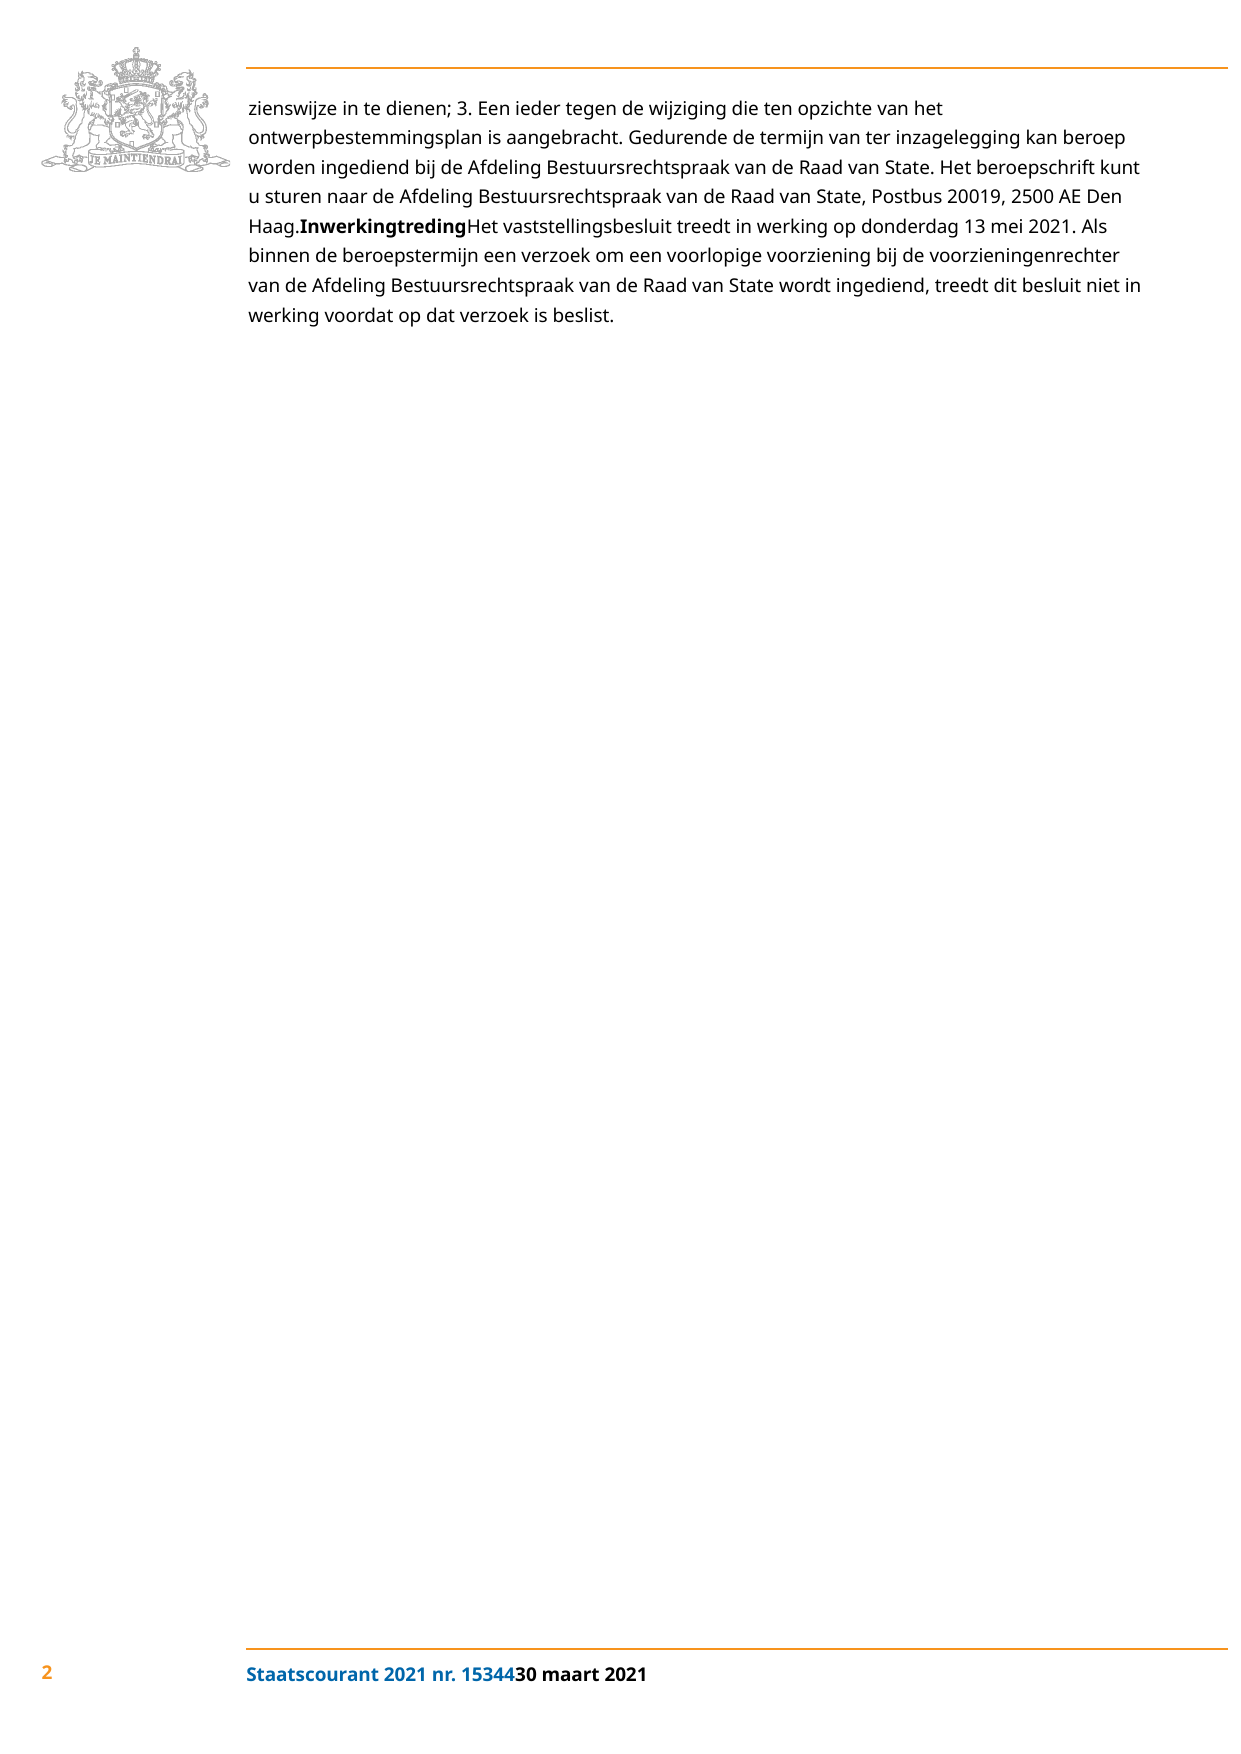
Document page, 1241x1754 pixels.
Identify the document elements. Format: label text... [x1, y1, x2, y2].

picture [41, 47, 231, 172]
text zienswijze in te dienen; 3. Een ieder tegen de wijziging die ten opzichte van het ontwerpbestemmingsplan is aangebracht. Gedurende de termijn van ter inzagelegging kan beroep worden ingediend bij de Afdeling Bestuursrechtspraak van de Raad van State. Het beroepschrift kunt u sturen naar de Afdeling Bestuursrechtspraak van de Raad van State, Postbus 20019, 2500 AE Den Haag.InwerkingtredingHet vaststellingsbesluit treedt in werking op donderdag 13 mei 2021. Als binnen de beroepstermijn een verzoek om een voorlopige voorziening bij de voorzieningenrechter van de Afdeling Bestuursrechtspraak van de Raad van State wordt ingediend, treedt dit besluit niet in werking voordat op dat verzoek is beslist. [248, 95, 1152, 328]
